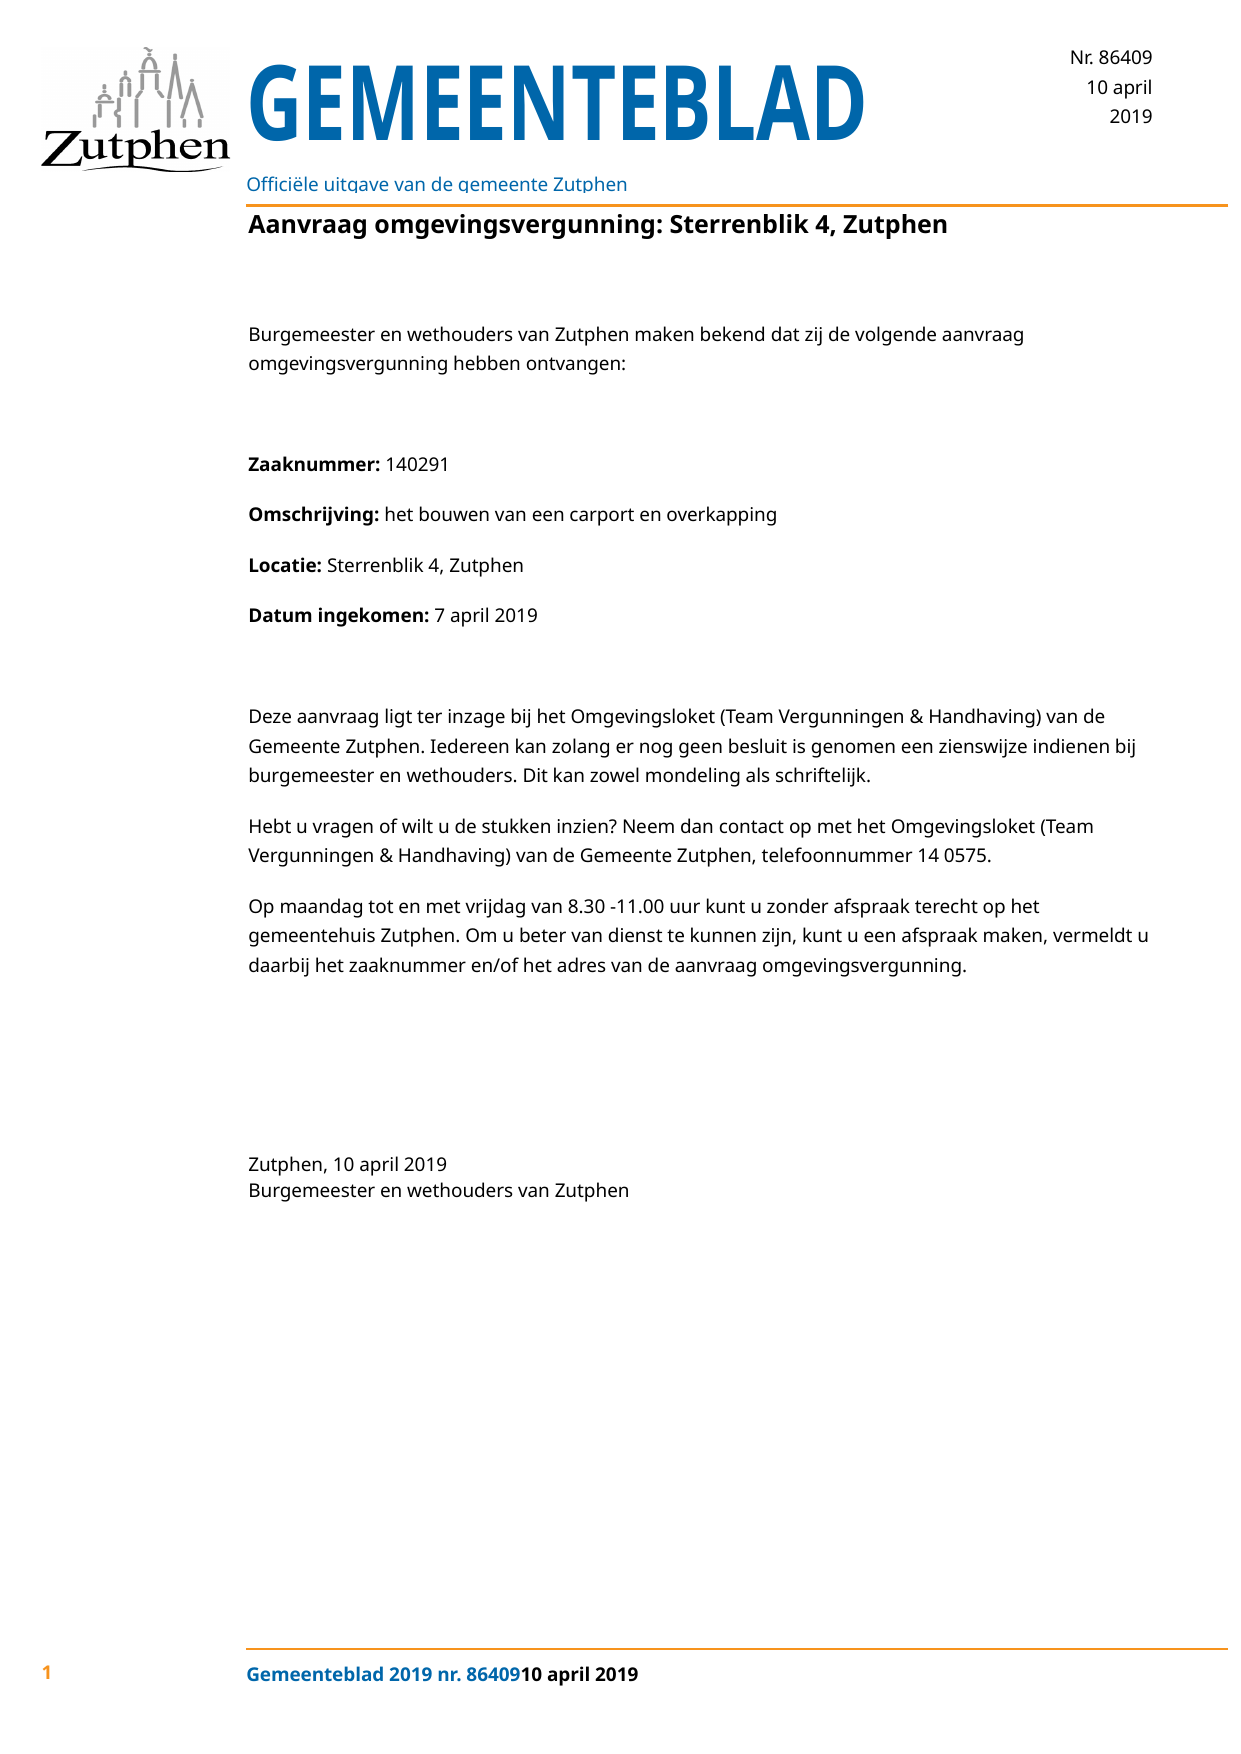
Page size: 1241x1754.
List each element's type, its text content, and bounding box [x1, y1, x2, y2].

text Hebt u vragen of wilt u de stukken inzien? Neem dan contact op met het Omgevingsloket (Team Vergunningen & Handhaving) van de Gemeente Zutphen, telefoonnummer 14 0575. [248, 813, 1152, 868]
text Zaaknummer: 140291 [248, 451, 1152, 477]
text Datum ingekomen: 7 april 2019 [248, 602, 1152, 628]
text Zutphen, 10 april 2019 [248, 1151, 1152, 1177]
text Burgemeester en wethouders van Zutphen [248, 1177, 1152, 1202]
text Op maandag tot en met vrijdag van 8.30 -11.00 uur kunt u zonder afspraak terecht op het gemeentehuis Zutphen. Om u beter van dienst te kunnen zijn, kunt u een afspraak maken, vermeldt u daarbij het zaaknummer en/of het adres van de aanvraag omgevingsvergunning. [248, 893, 1152, 978]
text Omschrijving: het bouwen van een carport en overkapping [248, 502, 1152, 527]
picture [41, 47, 231, 172]
text Burgemeester en wethouders van Zutphen maken bekend dat zij de volgende aanvraag omgevingsvergunning hebben ontvangen: [248, 321, 1152, 376]
text Aanvraag omgevingsvergunning: Sterrenblik 4, Zutphen [248, 207, 1152, 241]
text Deze aanvraag ligt ter inzage bij het Omgevingsloket (Team Vergunningen & Handhaving) van de Gemeente Zutphen. Iedereen kan zolang er nog geen besluit is genomen een zienswijze indienen bij burgemeester en wethouders. Dit kan zowel mondeling als schriftelijk. [248, 703, 1152, 788]
text Locatie: Sterrenblik 4, Zutphen [248, 552, 1152, 578]
